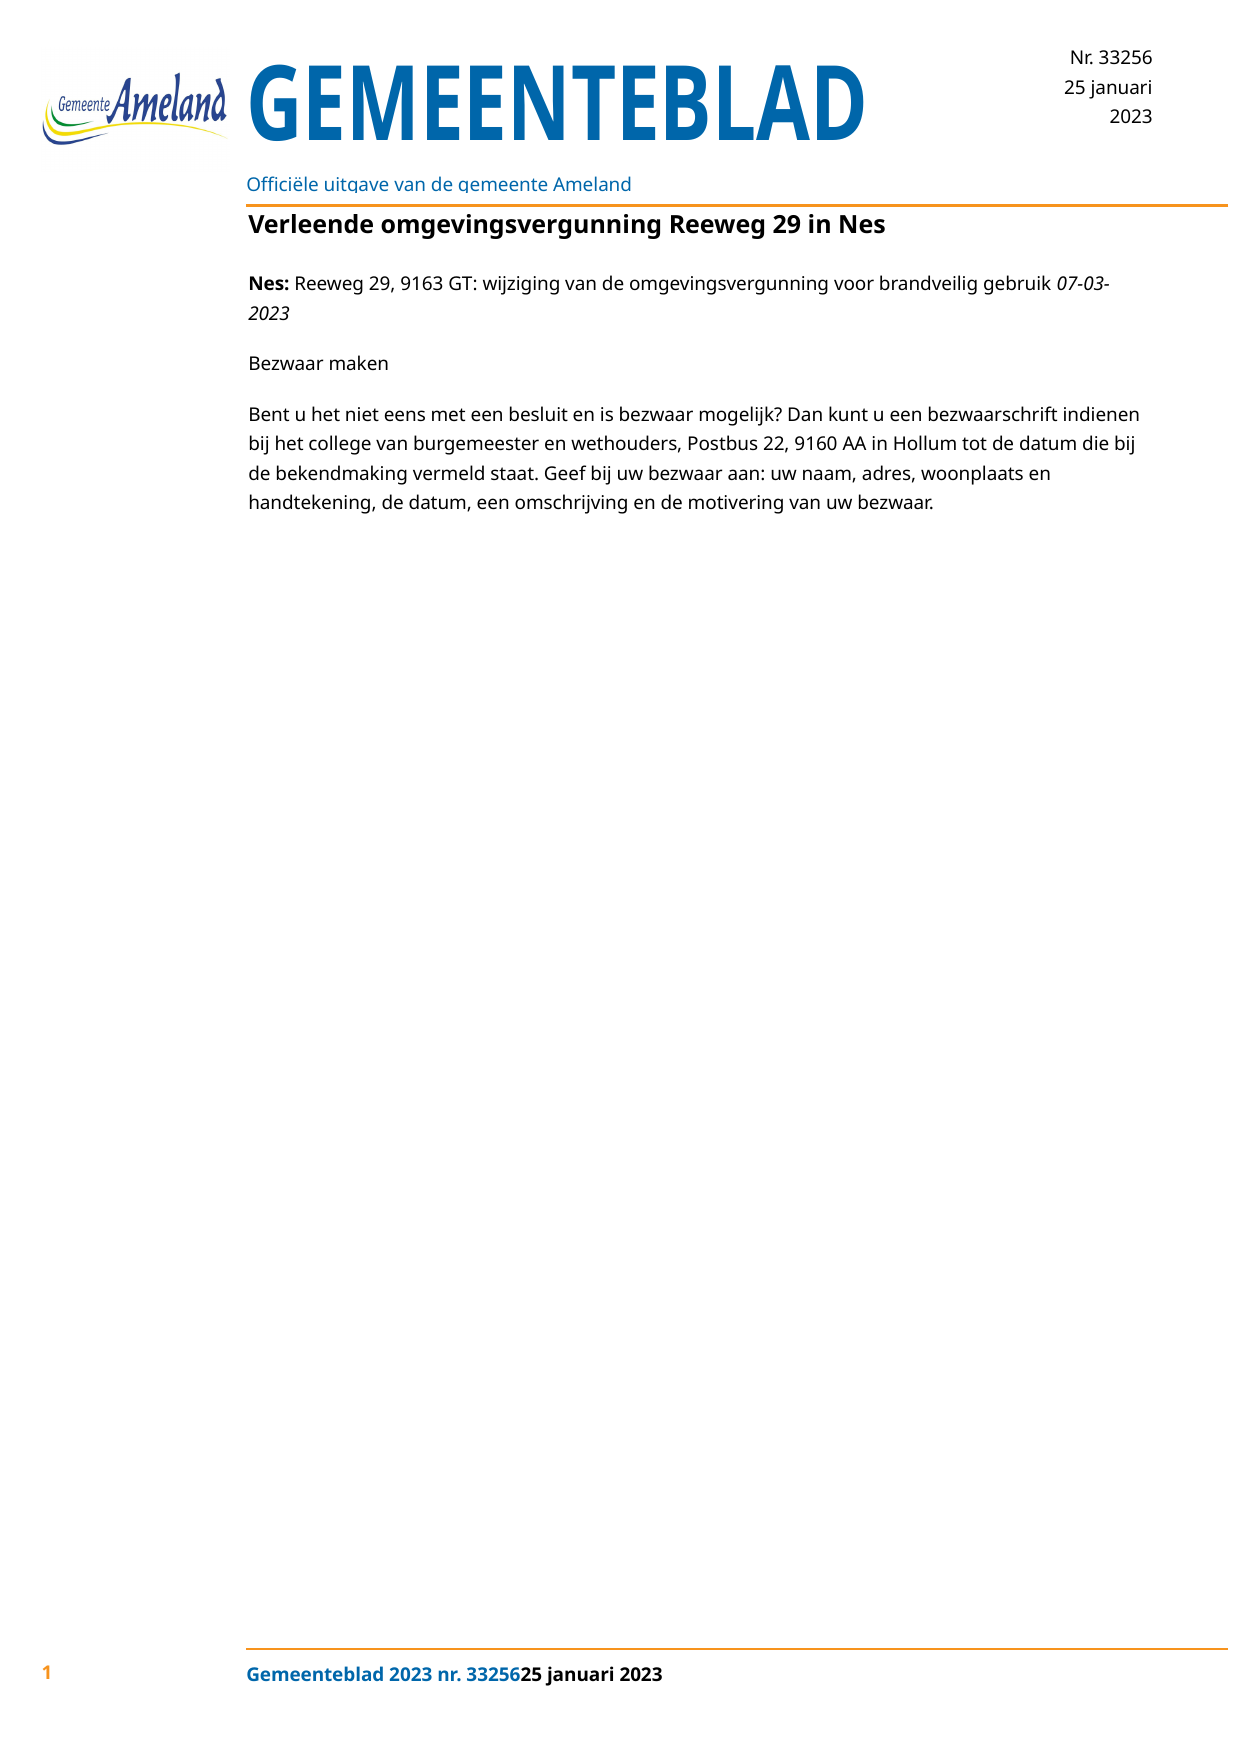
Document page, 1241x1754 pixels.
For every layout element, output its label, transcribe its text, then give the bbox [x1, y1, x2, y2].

text Bent u het niet eens met een besluit en is bezwaar mogelijk? Dan kunt u een bezwaarschrift indienen bij het college van burgemeester en wethouders, Postbus 22, 9160 AA in Hollum tot de datum die bij de bekendmaking vermeld staat. Geef bij uw bezwaar aan: uw naam, adres, woonplaats en handtekening, de datum, een omschrijving en de motivering van uw bezwaar. [248, 401, 1152, 515]
text Bezwaar maken [248, 350, 1152, 376]
picture [41, 47, 231, 172]
text Nes: Reeweg 29, 9163 GT: wijziging van de omgevingsvergunning voor brandveilig gebruik 07-03-2023 [248, 270, 1152, 326]
text Verleende omgevingsvergunning Reeweg 29 in Nes [248, 207, 1152, 241]
